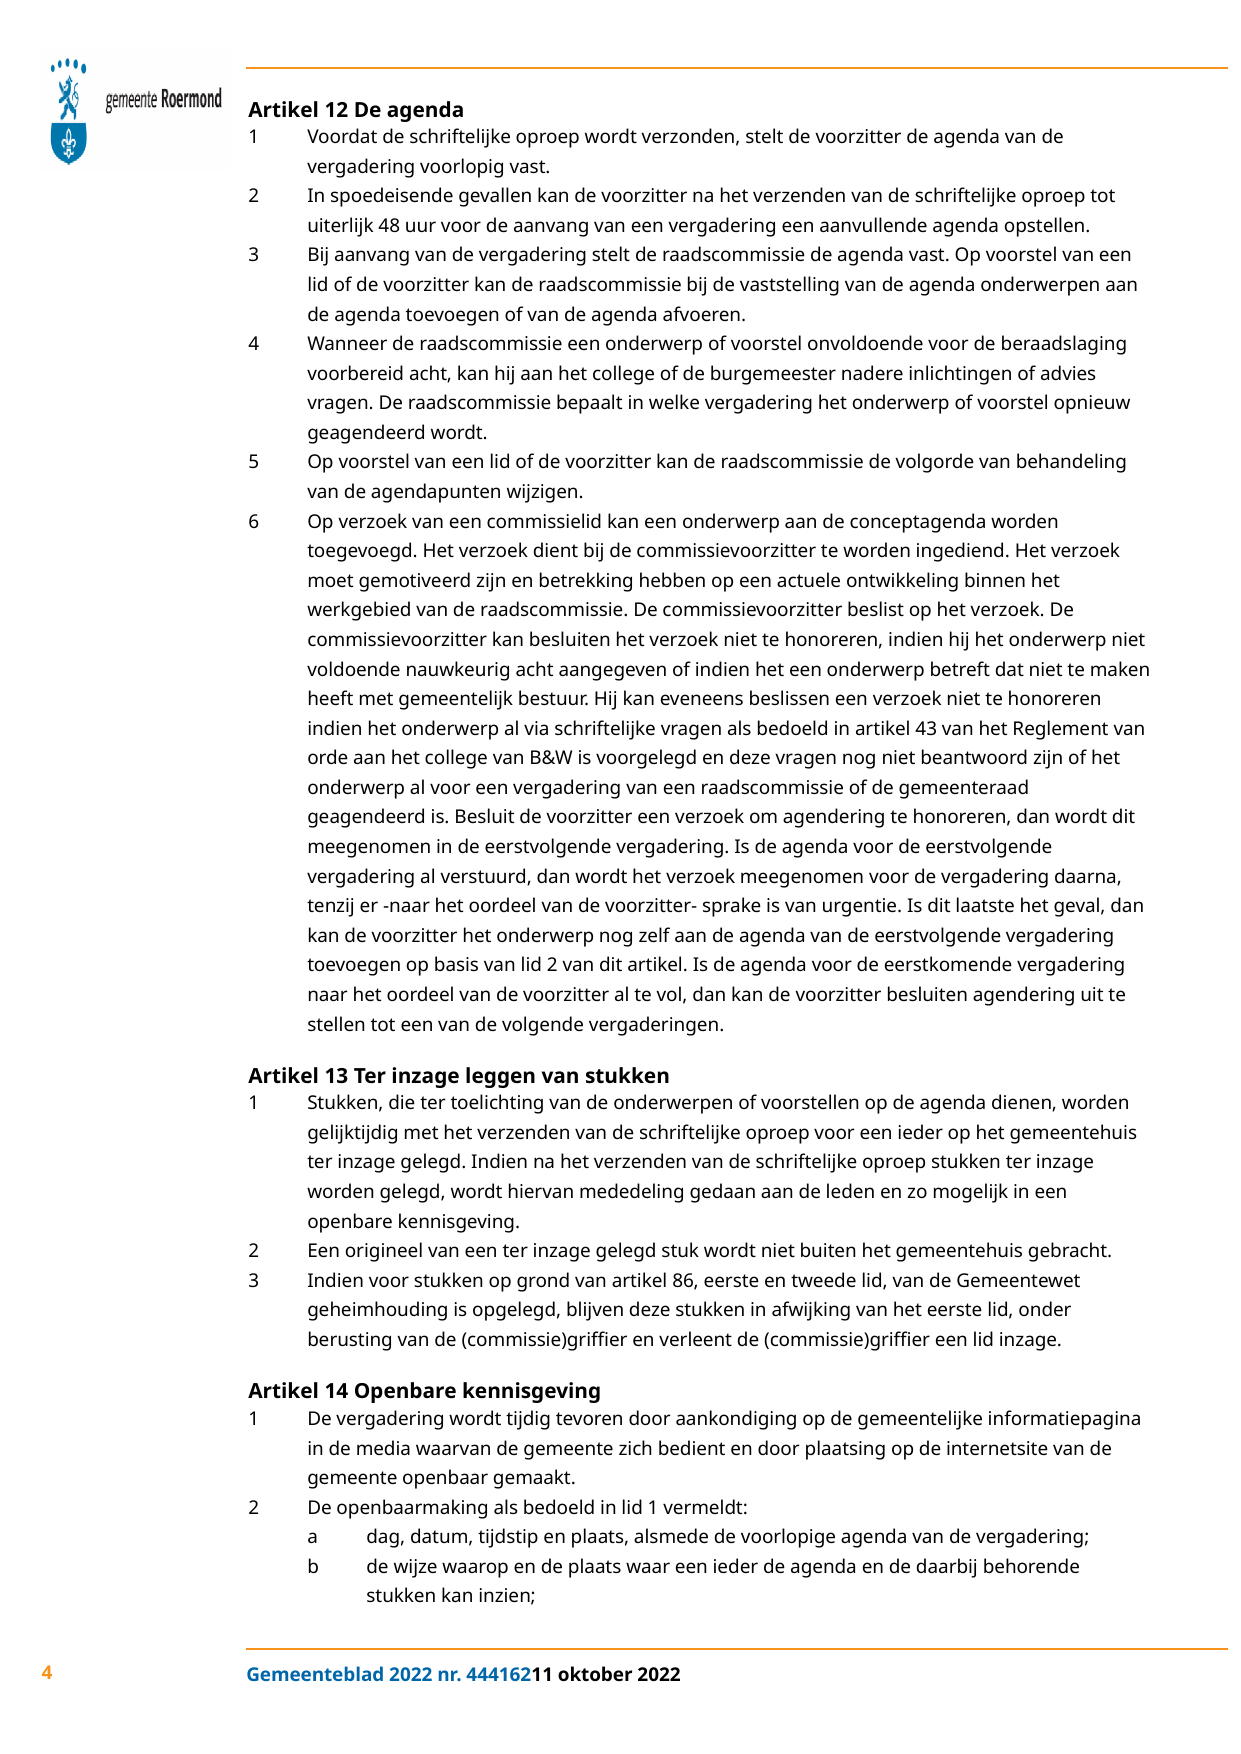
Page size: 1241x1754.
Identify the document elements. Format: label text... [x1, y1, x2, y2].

list dag, datum, tijdstip en plaats, alsmede de voorlopige agenda van de vergadering; [307, 1523, 1152, 1549]
list In spoedeisende gevallen kan de voorzitter na het verzenden van de schriftelijke oproep tot uiterlijk 48 uur voor de aanvang van een vergadering een aanvullende agenda opstellen. [248, 182, 1152, 238]
list Op verzoek van een commissielid kan een onderwerp aan de conceptagenda worden toegevoegd. Het verzoek dient bij de commissievoorzitter te worden ingediend. Het verzoek moet gemotiveerd zijn en betrekking hebben op een actuele ontwikkeling binnen het werkgebied van de raadscommissie. De commissievoorzitter beslist op het verzoek. De commissievoorzitter kan besluiten het verzoek niet te honoreren, indien hij het onderwerp niet voldoende nauwkeurig acht aangegeven of indien het een onderwerp betreft dat niet te maken heeft met gemeentelijk bestuur. Hij kan eveneens beslissen een verzoek niet te honoreren indien het onderwerp al via schriftelijke vragen als bedoeld in artikel 43 van het Reglement van orde aan het college van B&W is voorgelegd en deze vragen nog niet beantwoord zijn of het onderwerp al voor een vergadering van een raadscommissie of de gemeenteraad geagendeerd is. Besluit de voorzitter een verzoek om agendering te honoreren, dan wordt dit meegenomen in de eerstvolgende vergadering. Is de agenda voor de eerstvolgende vergadering al verstuurd, dan wordt het verzoek meegenomen voor de vergadering daarna, tenzij er -naar het oordeel van de voorzitter- sprake is van urgentie. Is dit laatste het geval, dan kan de voorzitter het onderwerp nog zelf aan de agenda van de eerstvolgende vergadering toevoegen op basis van lid 2 van dit artikel. Is de agenda voor de eerstkomende vergadering naar het oordeel van de voorzitter al te vol, dan kan de voorzitter besluiten agendering uit te stellen tot een van de volgende vergaderingen. [248, 508, 1152, 1036]
list De openbaarmaking als bedoeld in lid 1 vermeldt: [248, 1494, 1152, 1519]
list Bij aanvang van de vergadering stelt de raadscommissie de agenda vast. Op voorstel van een lid of de voorzitter kan de raadscommissie bij de vaststelling van de agenda onderwerpen aan de agenda toevoegen of van de agenda afvoeren. [248, 242, 1152, 326]
list Wanneer de raadscommissie een onderwerp of voorstel onvoldoende voor de beraadslaging voorbereid acht, kan hij aan het college of de burgemeester nadere inlichtingen of advies vragen. De raadscommissie bepaalt in welke vergadering het onderwerp of voorstel opnieuw geagendeerd wordt. [248, 330, 1152, 445]
picture [41, 47, 231, 172]
text Artikel 12 De agenda [248, 95, 1152, 123]
list De vergadering wordt tijdig tevoren door aankondiging op de gemeentelijke informatiepagina in de media waarvan de gemeente zich bedient en door plaatsing op de internetsite van de gemeente openbaar gemaakt. [248, 1405, 1152, 1490]
list Een origineel van een ter inzage gelegd stuk wordt niet buiten het gemeentehuis gebracht. [248, 1237, 1152, 1263]
text Artikel 14 Openbare kennisgeving [248, 1377, 1152, 1405]
list de wijze waarop en de plaats waar een ieder de agenda en de daarbij behorende stukken kan inzien; [307, 1553, 1152, 1608]
list Indien voor stukken op grond van artikel 86, eerste en tweede lid, van de Gemeentewet geheimhouding is opgelegd, blijven deze stukken in afwijking van het eerste lid, onder berusting van de (commissie)griffier en verleent de (commissie)griffier een lid inzage. [248, 1267, 1152, 1352]
list Voordat de schriftelijke oproep wordt verzonden, stelt de voorzitter de agenda van de vergadering voorlopig vast. [248, 123, 1152, 178]
text Artikel 13 Ter inzage leggen van stukken [248, 1061, 1152, 1089]
list Op voorstel van een lid of de voorzitter kan de raadscommissie de volgorde van behandeling van de agendapunten wijzigen. [248, 449, 1152, 504]
list Stukken, die ter toelichting van de onderwerpen of voorstellen op de agenda dienen, worden gelijktijdig met het verzenden van de schriftelijke oproep voor een ieder op het gemeentehuis ter inzage gelegd. Indien na het verzenden van de schriftelijke oproep stukken ter inzage worden gelegd, wordt hiervan mededeling gedaan aan de leden en zo mogelijk in een openbare kennisgeving. [248, 1089, 1152, 1234]
